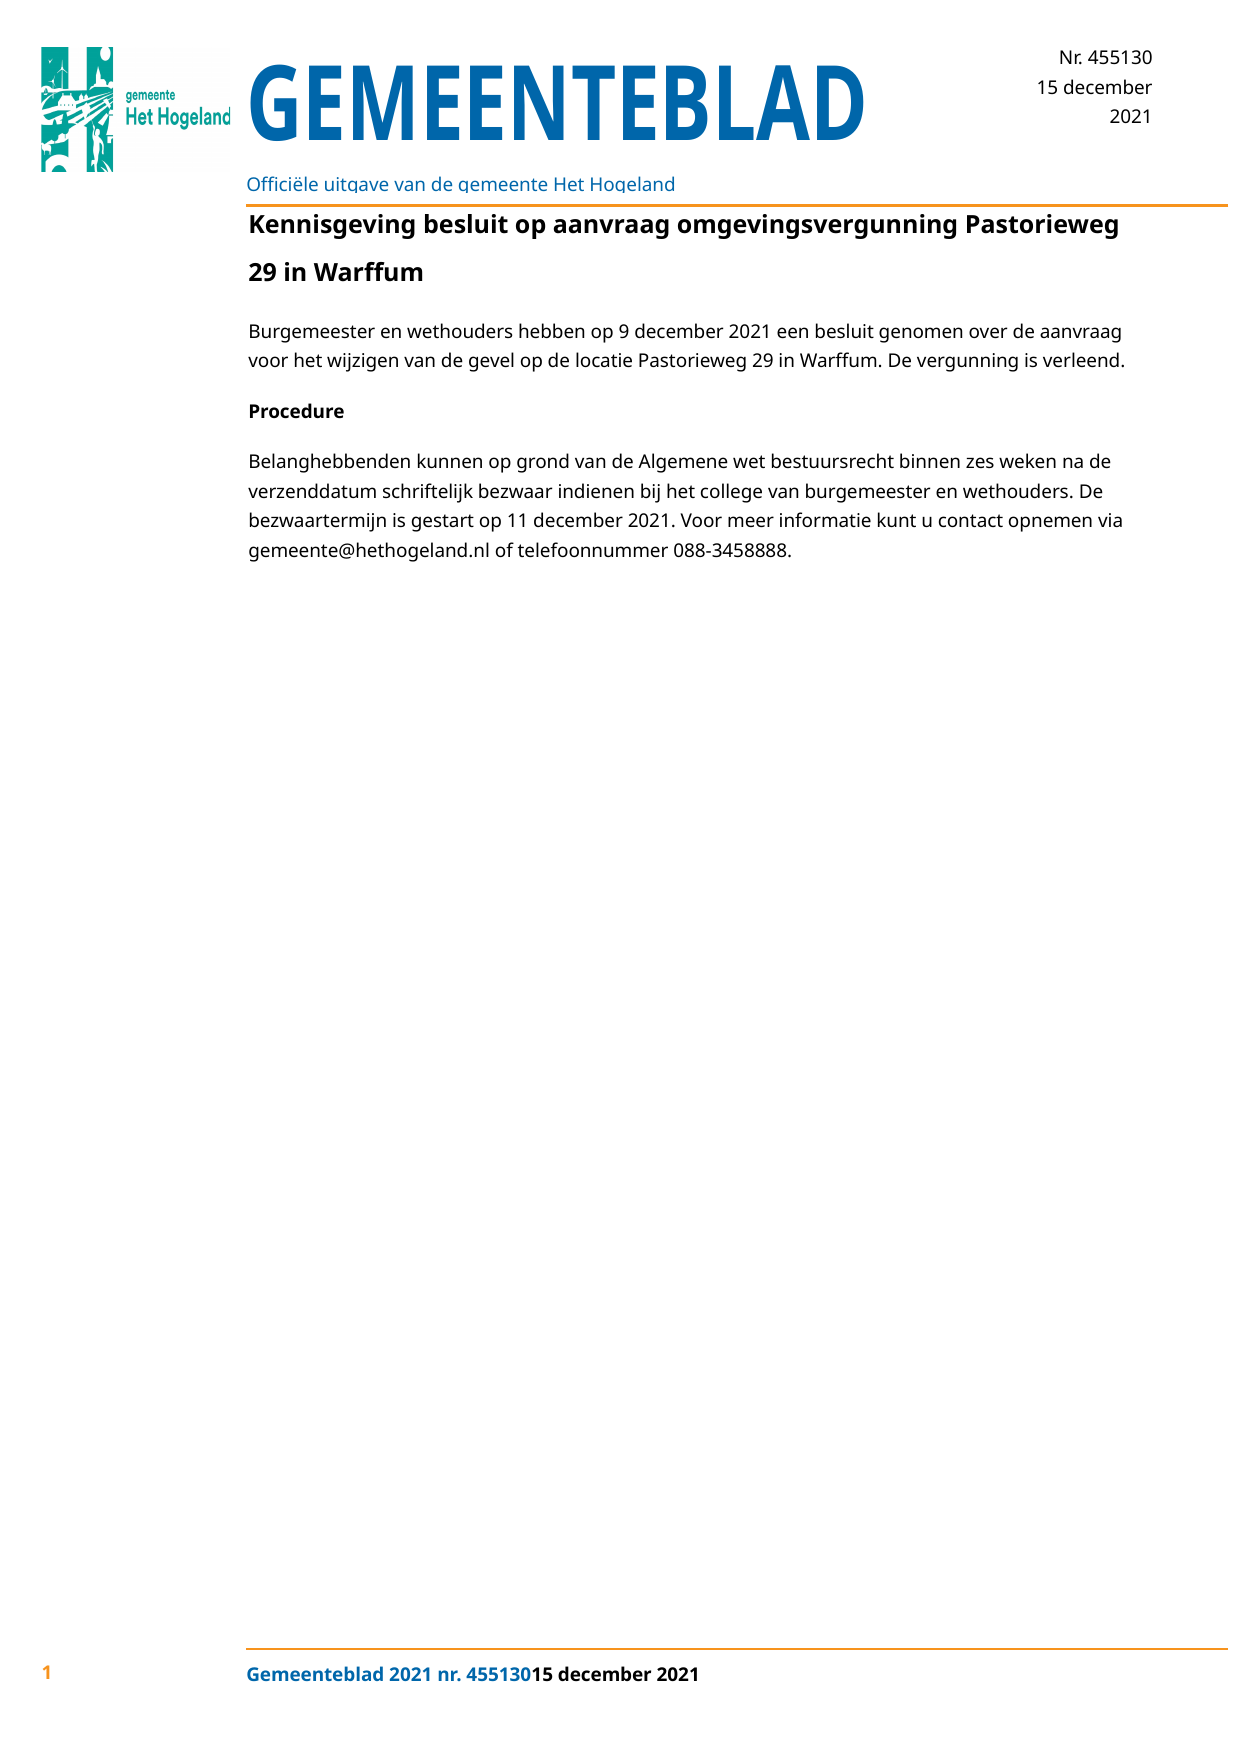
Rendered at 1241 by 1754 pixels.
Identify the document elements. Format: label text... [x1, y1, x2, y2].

text Belanghebbenden kunnen op grond van de Algemene wet bestuursrecht binnen zes weken na de verzenddatum schriftelijk bezwaar indienen bij het college van burgemeester en wethouders. De bezwaartermijn is gestart op 11 december 2021. Voor meer informatie kunt u contact opnemen via gemeente@hethogeland.nl of telefoonnummer 088-3458888. [248, 448, 1152, 563]
text Burgemeester en wethouders hebben op 9 december 2021 een besluit genomen over de aanvraag voor het wijzigen van de gevel op de locatie Pastorieweg 29 in Warffum. De vergunning is verleend. [248, 318, 1152, 373]
text Procedure [248, 398, 1152, 424]
picture [41, 47, 231, 172]
text Kennisgeving besluit op aanvraag omgevingsvergunning Pastorieweg 29 in Warffum [248, 207, 1152, 288]
